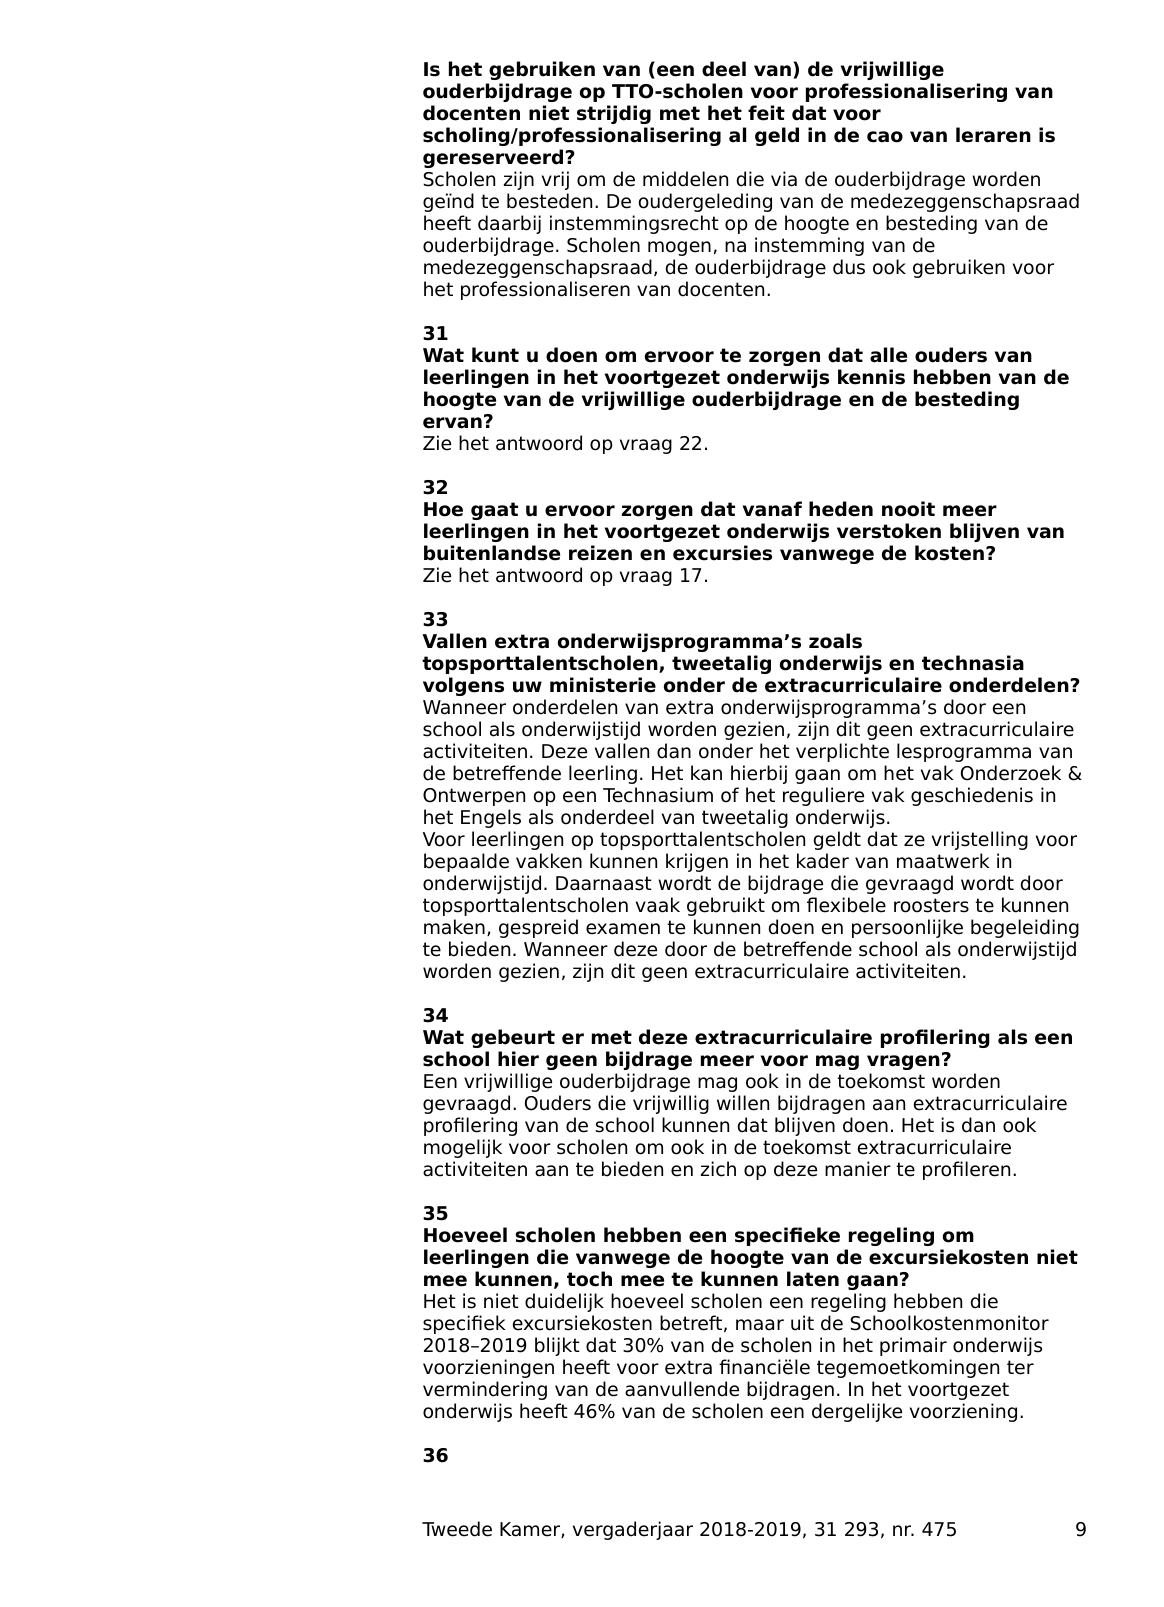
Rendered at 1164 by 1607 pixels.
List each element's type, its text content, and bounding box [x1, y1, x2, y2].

text Wat kunt u doen om ervoor te zorgen dat alle ouders van leerlingen in het voortgezet onderwijs kennis hebben van de hoogte van de vrijwillige ouderbijdrage en de besteding ervan? [422, 345, 1087, 433]
text Scholen zijn vrij om de middelen die via de ouderbijdrage worden geïnd te besteden. De oudergeleding van de medezeggenschapsraad heeft daarbij instemmingsrecht op de hoogte en besteding van de ouderbijdrage. Scholen mogen, na instemming van de medezeggenschapsraad, de ouderbijdrage dus ook gebruiken voor het professionaliseren van docenten. [422, 169, 1087, 301]
text 31 [422, 323, 1087, 345]
text 33 [422, 609, 1087, 631]
text Hoe gaat u ervoor zorgen dat vanaf heden nooit meer leerlingen in het voortgezet onderwijs verstoken blijven van buitenlandse reizen en excursies vanwege de kosten? [422, 499, 1087, 565]
text 36 [422, 1445, 1087, 1467]
text Is het gebruiken van (een deel van) de vrijwillige ouderbijdrage op TTO-scholen voor professionalisering van docenten niet strijdig met het feit dat voor scholing/professionalisering al geld in de cao van leraren is gereserveerd? [422, 59, 1087, 169]
text 32 [422, 477, 1087, 499]
text 35 [422, 1203, 1087, 1225]
text Zie het antwoord op vraag 17. [422, 565, 1087, 587]
text Het is niet duidelijk hoeveel scholen een regeling hebben die specifiek excursiekosten betreft, maar uit de Schoolkostenmonitor 2018–2019 blijkt dat 30% van de scholen in het primair onderwijs voorzieningen heeft voor extra financiële tegemoetkomingen ter vermindering van de aanvullende bijdragen. In het voortgezet onderwijs heeft 46% van de scholen een dergelijke voorziening. [422, 1291, 1087, 1423]
text Zie het antwoord op vraag 22. [422, 433, 1087, 455]
text Wat gebeurt er met deze extracurriculaire profilering als een school hier geen bijdrage meer voor mag vragen? [422, 1027, 1087, 1071]
text Voor leerlingen op topsporttalentscholen geldt dat ze vrijstelling voor bepaalde vakken kunnen krijgen in het kader van maatwerk in onderwijstijd. Daarnaast wordt de bijdrage die gevraagd wordt door topsporttalentscholen vaak gebruikt om flexibele roosters te kunnen maken, gespreid examen te kunnen doen en persoonlijke begeleiding te bieden. Wanneer deze door de betreffende school als onderwijstijd worden gezien, zijn dit geen extracurriculaire activiteiten. [422, 829, 1087, 983]
text Een vrijwillige ouderbijdrage mag ook in de toekomst worden gevraagd. Ouders die vrijwillig willen bijdragen aan extracurriculaire profilering van de school kunnen dat blijven doen. Het is dan ook mogelijk voor scholen om ook in de toekomst extracurriculaire activiteiten aan te bieden en zich op deze manier te profileren. [422, 1071, 1087, 1181]
text Wanneer onderdelen van extra onderwijsprogramma’s door een school als onderwijstijd worden gezien, zijn dit geen extracurriculaire activiteiten. Deze vallen dan onder het verplichte lesprogramma van de betreffende leerling. Het kan hierbij gaan om het vak Onderzoek & Ontwerpen op een Technasium of het reguliere vak geschiedenis in het Engels als onderdeel van tweetalig onderwijs. [422, 697, 1087, 829]
text 34 [422, 1005, 1087, 1027]
text Hoeveel scholen hebben een specifieke regeling om leerlingen die vanwege de hoogte van de excursiekosten niet mee kunnen, toch mee te kunnen laten gaan? [422, 1225, 1087, 1291]
text Vallen extra onderwijsprogramma’s zoals topsporttalentscholen, tweetalig onderwijs en technasia volgens uw ministerie onder de extracurriculaire onderdelen? [422, 631, 1087, 697]
